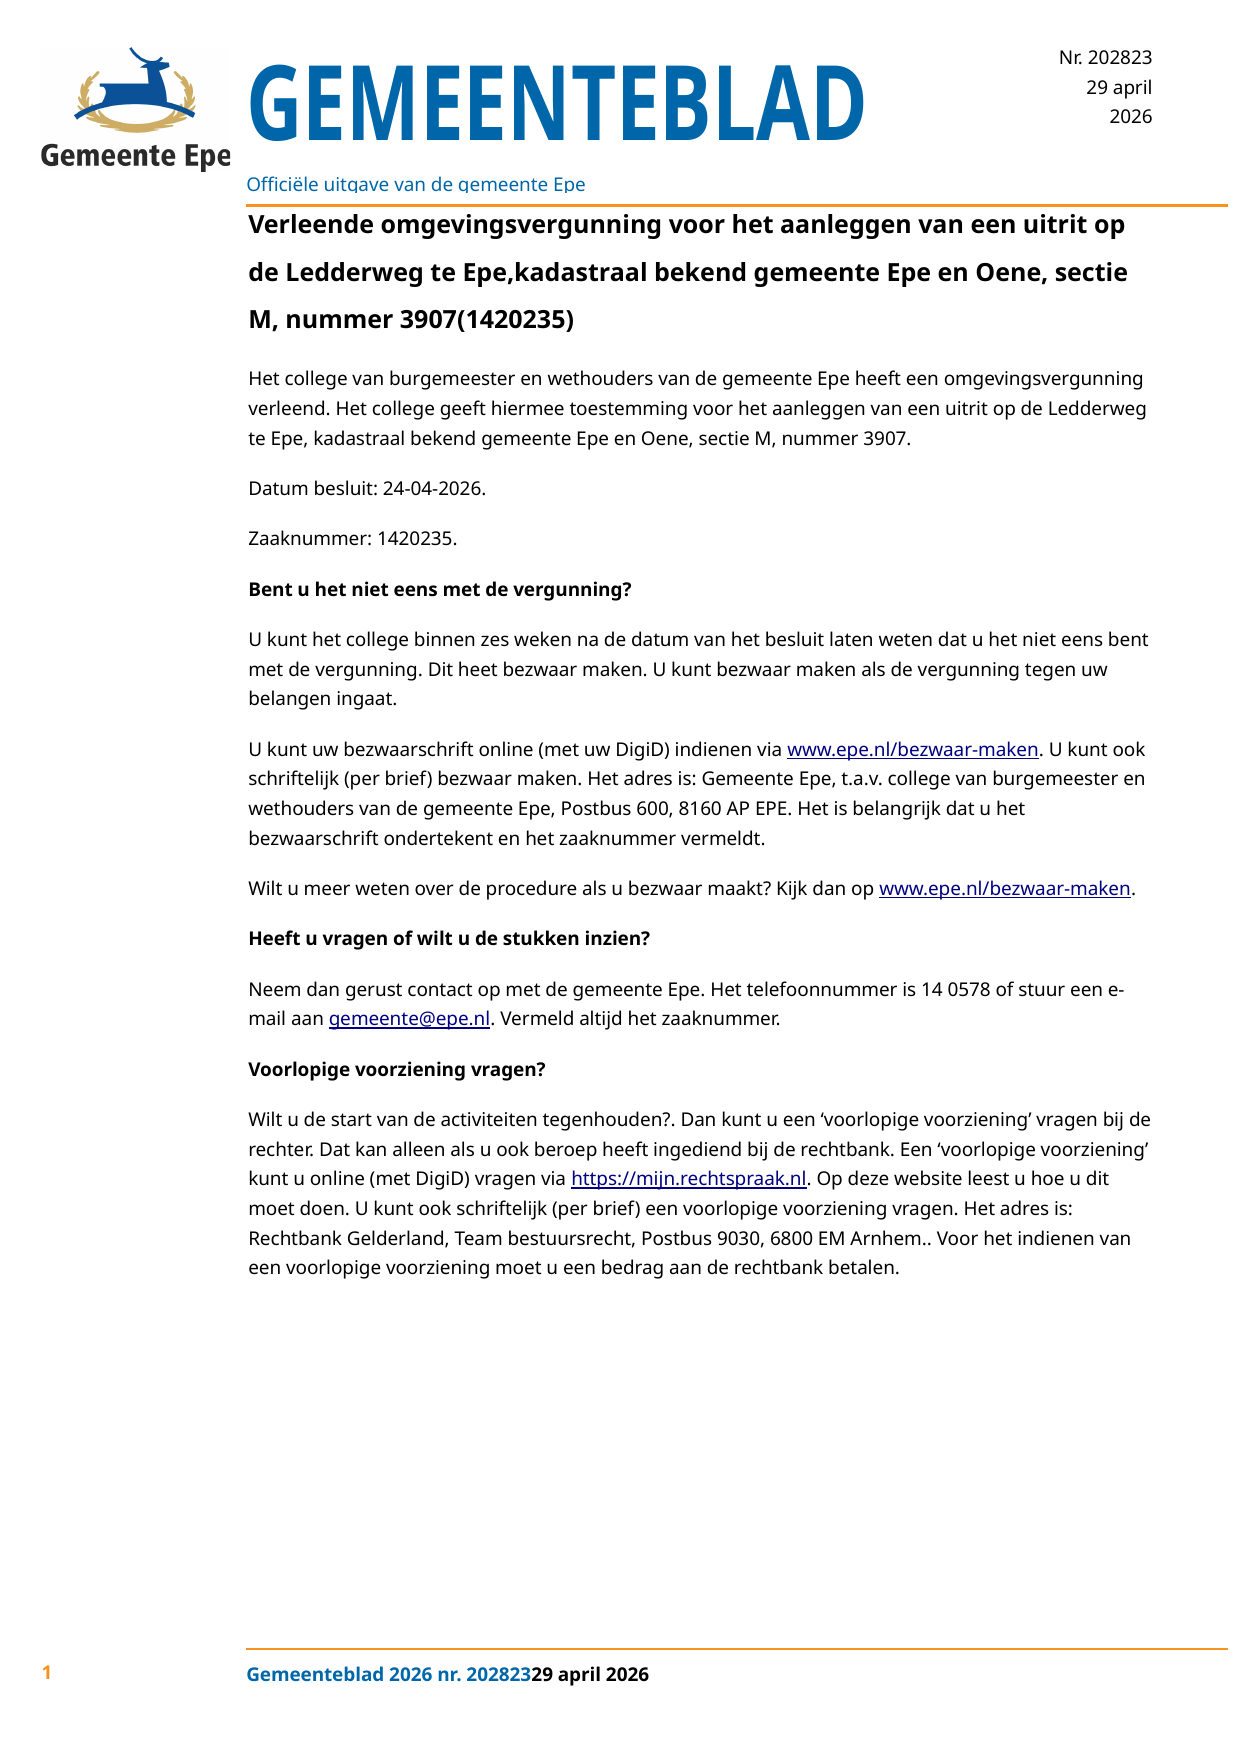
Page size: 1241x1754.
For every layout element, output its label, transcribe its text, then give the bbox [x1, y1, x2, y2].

text Datum besluit: 24-04-2026. [248, 475, 1152, 501]
picture [41, 47, 231, 172]
text Wilt u meer weten over de procedure als u bezwaar maakt? Kijk dan op www.epe.nl/bezwaar-maken. [248, 875, 1152, 901]
text Het college van burgemeester en wethouders van de gemeente Epe heeft een omgevingsvergunning verleend. Het college geeft hiermee toestemming voor het aanleggen van een uitrit op de Ledderweg te Epe, kadastraal bekend gemeente Epe en Oene, sectie M, nummer 3907. [248, 366, 1152, 450]
text Neem dan gerust contact op met de gemeente Epe. Het telefoonnummer is 14 0578 of stuur een e-mail aan gemeente@epe.nl. Vermeld altijd het zaaknummer. [248, 976, 1152, 1031]
text Verleende omgevingsvergunning voor het aanleggen van een uitrit op de Ledderweg te Epe,kadastraal bekend gemeente Epe en Oene, sectie M, nummer 3907(1420235) [248, 207, 1152, 336]
text Wilt u de start van de activiteiten tegenhouden?. Dan kunt u een ‘voorlopige voorziening’ vragen bij de rechter. Dat kan alleen als u ook beroep heeft ingediend bij de rechtbank. Een ‘voorlopige voorziening’ kunt u online (met DigiD) vragen via https://mijn.rechtspraak.nl. Op deze website leest u hoe u dit moet doen. U kunt ook schriftelijk (per brief) een voorlopige voorziening vragen. Het adres is: Rechtbank Gelderland, Team bestuursrecht, Postbus 9030, 6800 EM Arnhem.. Voor het indienen van een voorlopige voorziening moet u een bedrag aan de rechtbank betalen. [248, 1106, 1152, 1280]
text Voorlopige voorziening vragen? [248, 1056, 1152, 1082]
text Zaaknummer: 1420235. [248, 526, 1152, 551]
text Bent u het niet eens met de vergunning? [248, 576, 1152, 602]
text Heeft u vragen of wilt u de stukken inzien? [248, 926, 1152, 951]
text U kunt uw bezwaarschrift online (met uw DigiD) indienen via www.epe.nl/bezwaar-maken. U kunt ook schriftelijk (per brief) bezwaar maken. Het adres is: Gemeente Epe, t.a.v. college van burgemeester en wethouders van de gemeente Epe, Postbus 600, 8160 AP EPE. Het is belangrijk dat u het bezwaarschrift ondertekent en het zaaknummer vermeldt. [248, 736, 1152, 850]
text U kunt het college binnen zes weken na de datum van het besluit laten weten dat u het niet eens bent met de vergunning. Dit heet bezwaar maken. U kunt bezwaar maken als de vergunning tegen uw belangen ingaat. [248, 626, 1152, 711]
